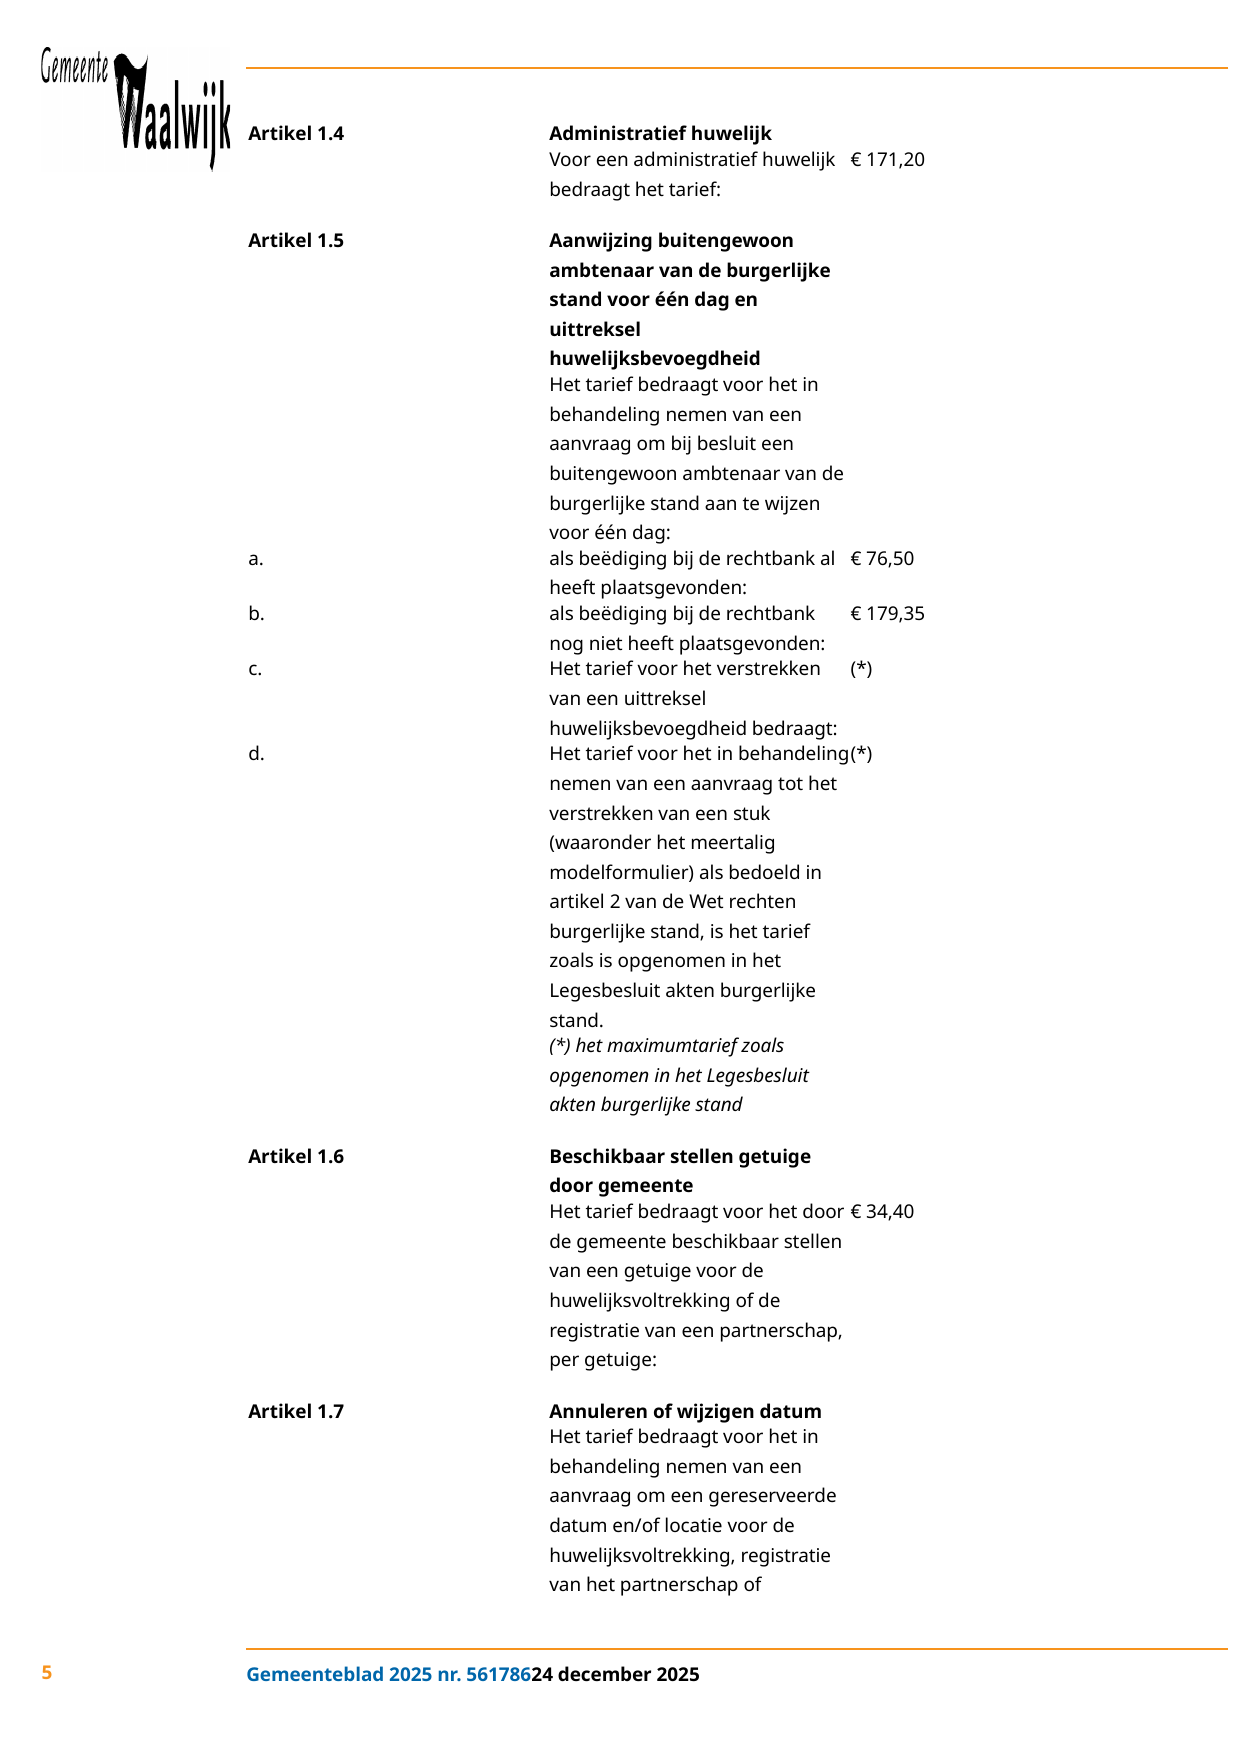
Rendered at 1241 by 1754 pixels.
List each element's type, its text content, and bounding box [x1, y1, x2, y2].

table_cell [248, 1118, 549, 1143]
table_cell € 179,35 [850, 600, 1152, 656]
table_cell € 76,50 [850, 545, 1152, 600]
table_cell Het tarief voor het in behandeling nemen van een aanvraag tot het verstrekken van een stuk (waaronder het meertalig modelformulier) als bedoeld in artikel 2 van de Wet rechten burgerlijke stand, is het tarief zoals is opgenomen in het Legesbesluit akten burgerlijke stand. [549, 741, 850, 1032]
table_cell Artikel 1.6 [248, 1143, 549, 1198]
table_cell [850, 1424, 1152, 1597]
table_cell € 34,40 [850, 1199, 1152, 1372]
table_cell Het tarief bedraagt voor het in behandeling nemen van een aanvraag om bij besluit een buitengewoon ambtenaar van de burgerlijke stand aan te wijzen voor één dag: [549, 371, 850, 545]
table_cell [248, 1424, 549, 1597]
table_cell [248, 1199, 549, 1372]
table_cell [850, 227, 1152, 371]
table_cell [850, 1372, 1152, 1398]
table_cell Administratief huwelijk [549, 121, 850, 146]
table_cell [549, 95, 850, 121]
table_cell als beëdiging bij de rechtbank al heeft plaatsgevonden: [549, 545, 850, 600]
table_cell b. [248, 600, 549, 656]
table_cell [850, 95, 1152, 121]
table_cell Annuleren of wijzigen datum [549, 1398, 850, 1423]
table_cell [850, 1398, 1152, 1423]
table_cell [248, 95, 549, 121]
table_cell Artikel 1.4 [248, 121, 549, 146]
table_cell (*) [850, 656, 1152, 741]
table_cell Het tarief bedraagt voor het door de gemeente beschikbaar stellen van een getuige voor de huwelijksvoltrekking of de registratie van een partnerschap, per getuige: [549, 1199, 850, 1372]
table_cell [850, 1033, 1152, 1117]
table_cell [248, 1033, 549, 1117]
table_cell [549, 1118, 850, 1143]
table_cell [248, 202, 549, 227]
table_cell Aanwijzing buitengewoon ambtenaar van de burgerlijke stand voor één dag en uittreksel huwelijksbevoegdheid [549, 227, 850, 371]
table_cell als beëdiging bij de rechtbank nog niet heeft plaatsgevonden: [549, 600, 850, 656]
table_cell Beschikbaar stellen getuige door gemeente [549, 1143, 850, 1198]
table_cell (*) het maximumtarief zoals opgenomen in het Legesbesluit akten burgerlijke stand [549, 1033, 850, 1117]
table_cell Het tarief voor het verstrekken van een uittreksel huwelijksbevoegdheid bedraagt: [549, 656, 850, 741]
table_cell [850, 121, 1152, 146]
table_cell [248, 1372, 549, 1398]
table_cell [850, 202, 1152, 227]
table_cell [248, 371, 549, 545]
table_cell Het tarief bedraagt voor het in behandeling nemen van een aanvraag om een gereserveerde datum en/of locatie voor de huwelijksvoltrekking, registratie van het partnerschap of [549, 1424, 850, 1597]
table_cell [549, 202, 850, 227]
table_cell [850, 371, 1152, 545]
table_cell Artikel 1.7 [248, 1398, 549, 1423]
table_cell a. [248, 545, 549, 600]
table_cell c. [248, 656, 549, 741]
table_cell d. [248, 741, 549, 1032]
table_cell Artikel 1.5 [248, 227, 549, 371]
table_cell [248, 146, 549, 202]
table_cell (*) [850, 741, 1152, 1032]
picture [41, 47, 231, 172]
table_cell [850, 1118, 1152, 1143]
table_cell € 171,20 [850, 146, 1152, 202]
table_cell [850, 1143, 1152, 1198]
table_cell [549, 1372, 850, 1398]
table_cell Voor een administratief huwelijk bedraagt het tarief: [549, 146, 850, 202]
